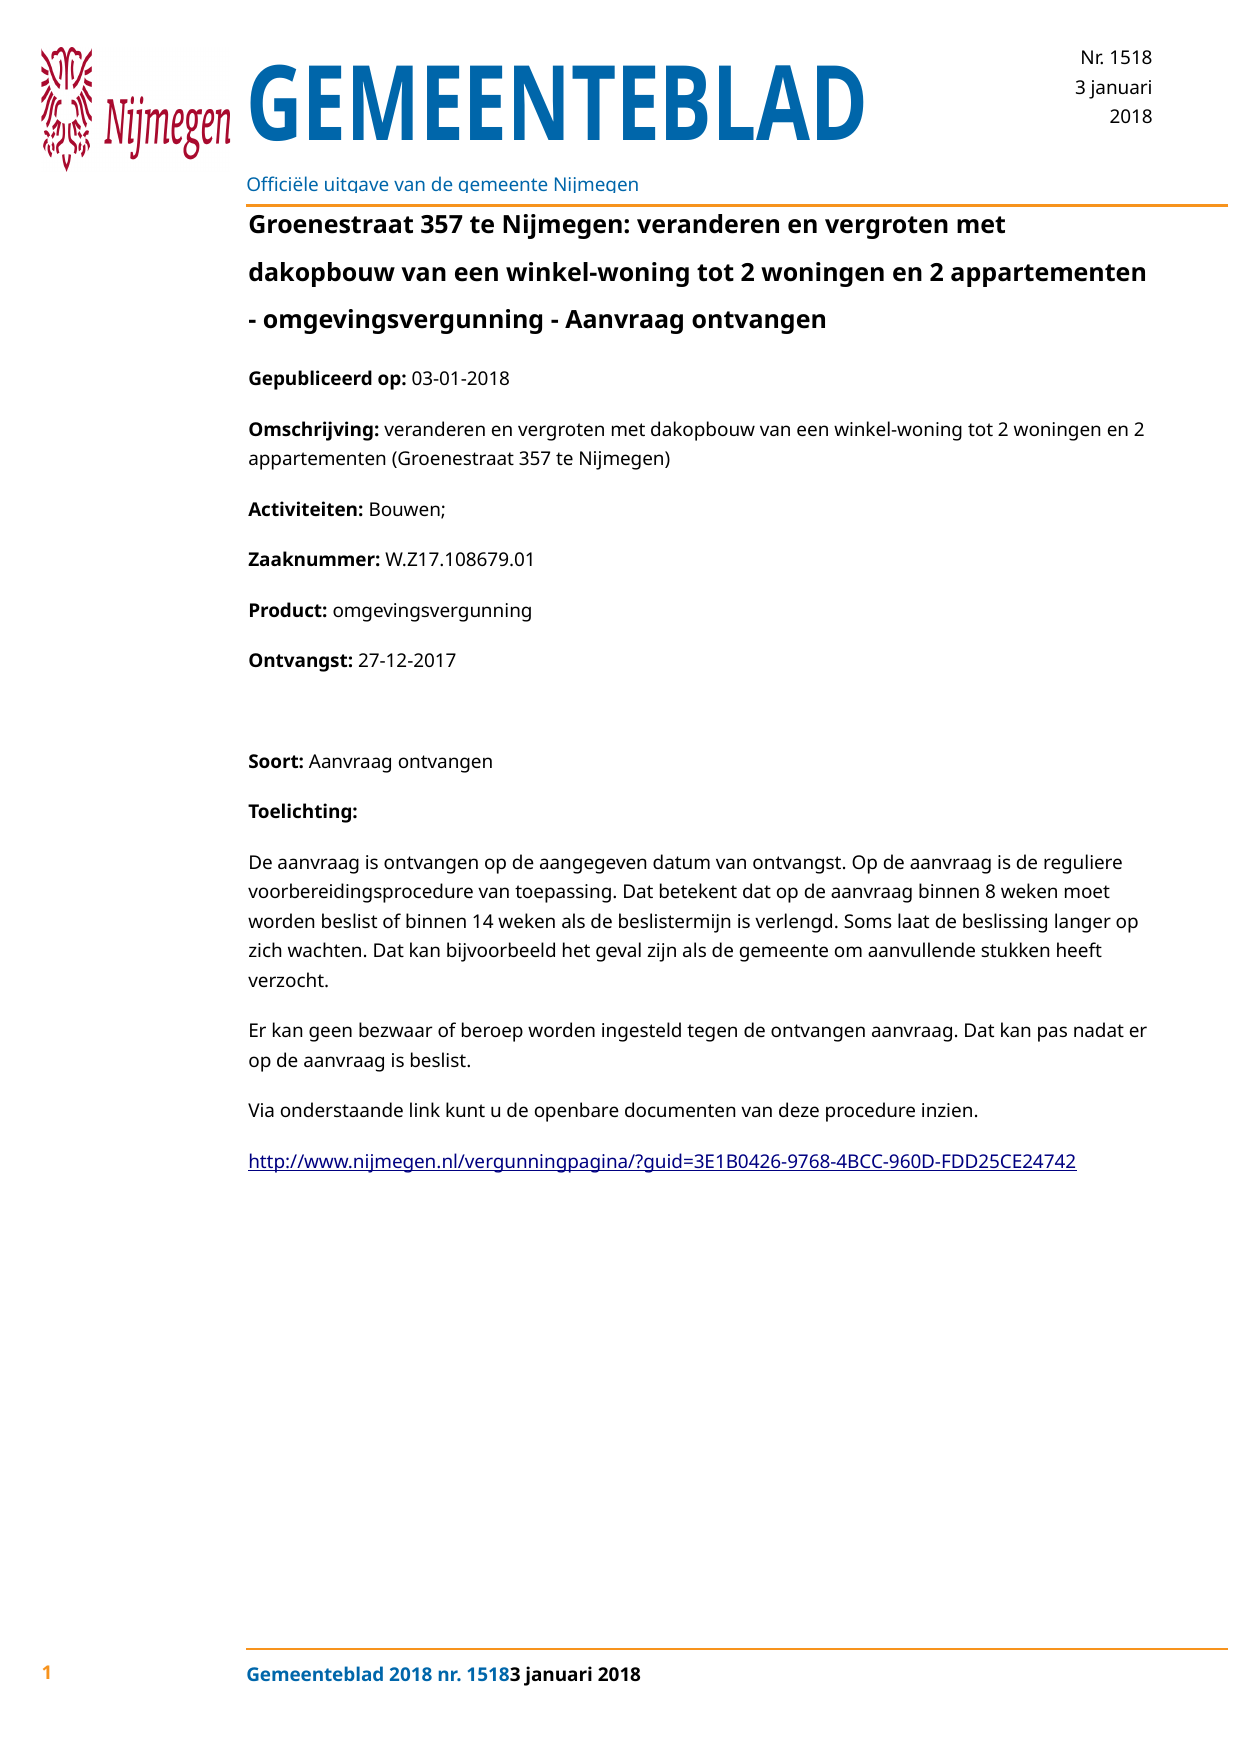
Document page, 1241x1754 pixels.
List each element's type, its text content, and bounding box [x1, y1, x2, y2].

text Er kan geen bezwaar of beroep worden ingesteld tegen de ontvangen aanvraag. Dat kan pas nadat er op de aanvraag is beslist. [248, 1018, 1152, 1073]
text Ontvangst: 27-12-2017 [248, 647, 1152, 673]
picture [41, 47, 231, 172]
text Soort: Aanvraag ontvangen [248, 748, 1152, 774]
text Activiteiten: Bouwen; [248, 496, 1152, 522]
text Zaaknummer: W.Z17.108679.01 [248, 546, 1152, 572]
text http://www.nijmegen.nl/vergunningpagina/?guid=3E1B0426-9768-4BCC-960D-FDD25CE24742 [248, 1148, 1152, 1174]
text Gepubliceerd op: 03-01-2018 [248, 366, 1152, 391]
text Via onderstaande link kunt u de openbare documenten van deze procedure inzien. [248, 1098, 1152, 1123]
text Toelichting: [248, 798, 1152, 824]
text De aanvraag is ontvangen op de aangegeven datum van ontvangst. Op de aanvraag is de reguliere voorbereidingsprocedure van toepassing. Dat betekent dat op de aanvraag binnen 8 weken moet worden beslist of binnen 14 weken als de beslistermijn is verlengd. Soms laat de beslissing langer op zich wachten. Dat kan bijvoorbeeld het geval zijn als de gemeente om aanvullende stukken heeft verzocht. [248, 849, 1152, 993]
text Omschrijving: veranderen en vergroten met dakopbouw van een winkel-woning tot 2 woningen en 2 appartementen (Groenestraat 357 te Nijmegen) [248, 416, 1152, 471]
text Product: omgevingsvergunning [248, 597, 1152, 622]
text Groenestraat 357 te Nijmegen: veranderen en vergroten met dakopbouw van een winkel-woning tot 2 woningen en 2 appartementen - omgevingsvergunning - Aanvraag ontvangen [248, 207, 1152, 336]
